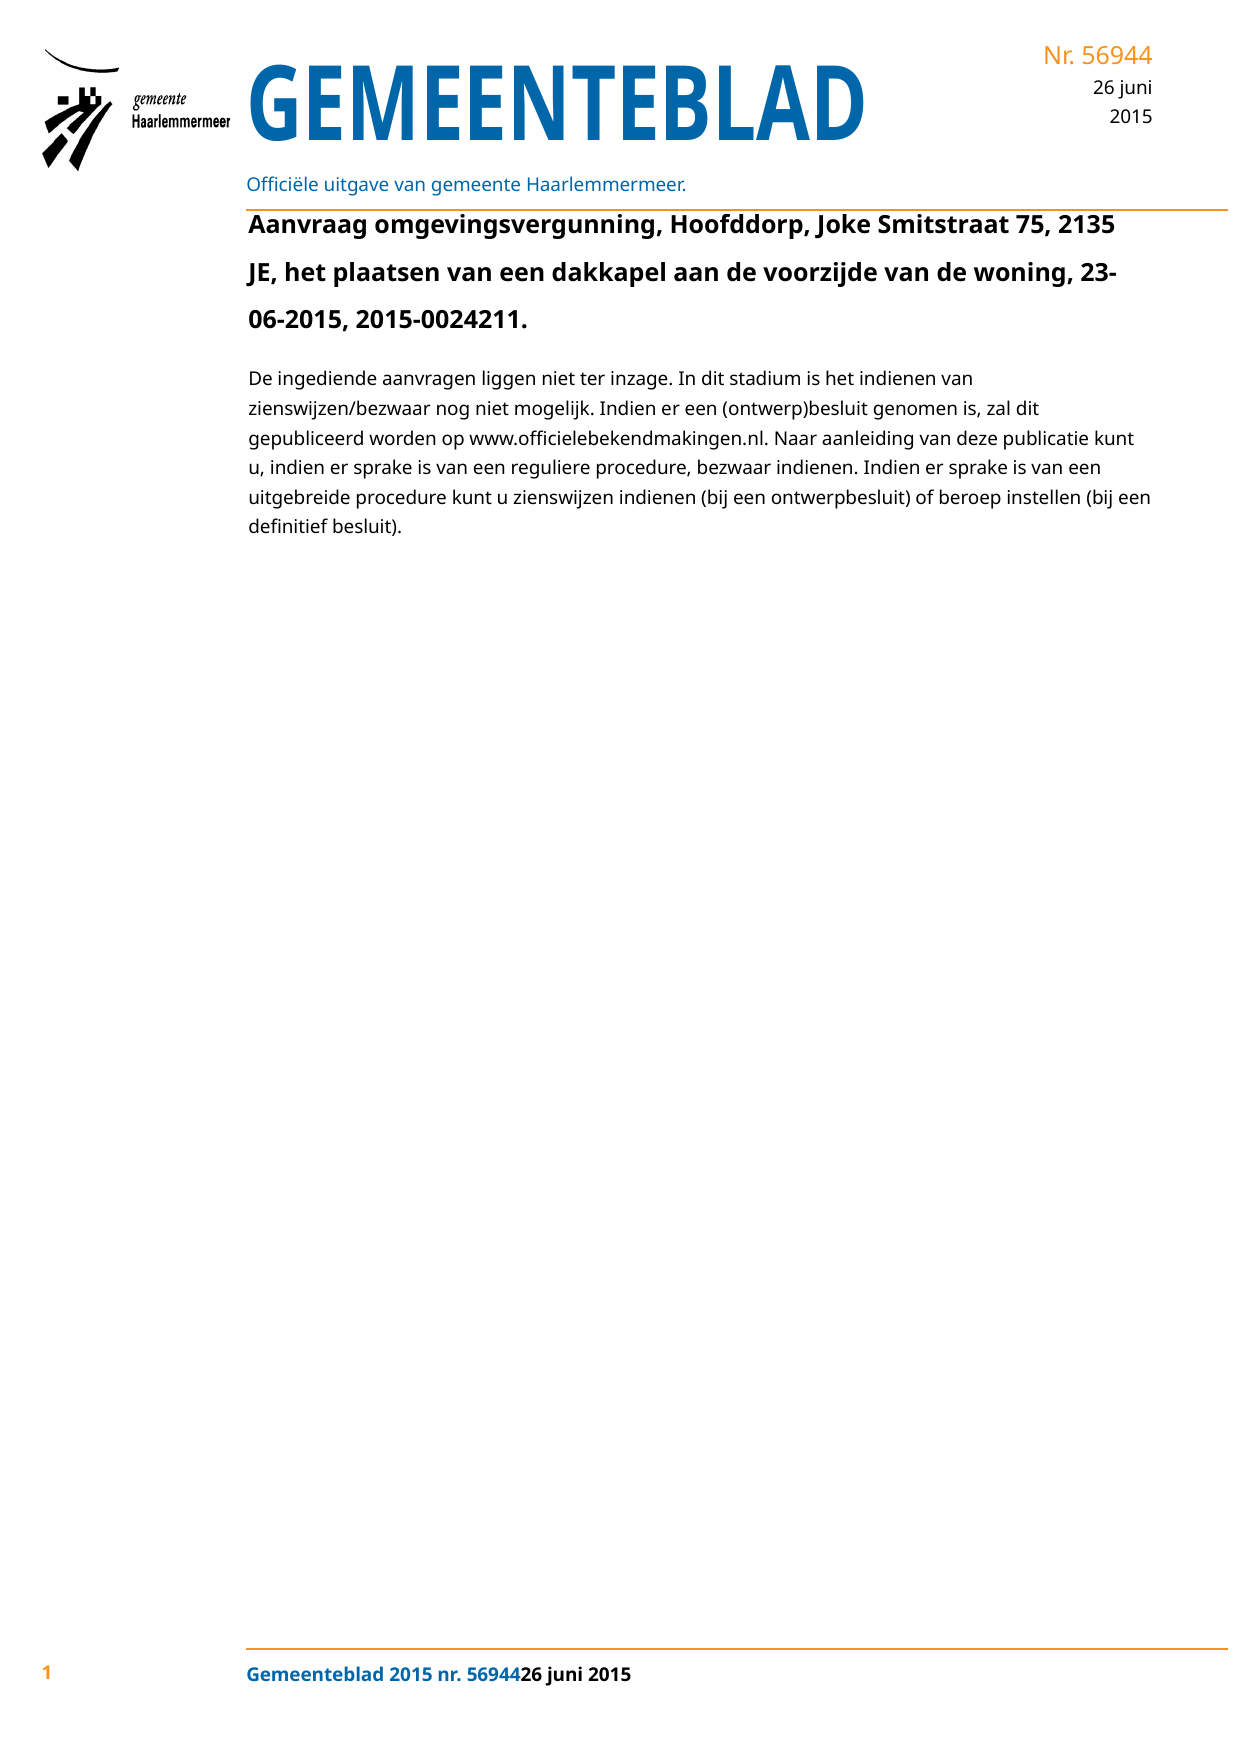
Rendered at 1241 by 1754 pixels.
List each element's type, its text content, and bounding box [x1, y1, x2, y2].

text Aanvraag omgevingsvergunning, Hoofddorp, Joke Smitstraat 75, 2135 JE, het plaatsen van een dakkapel aan de voorzijde van de woning, 23-06-2015, 2015-0024211. [248, 211, 1152, 336]
picture [41, 47, 231, 172]
text De ingediende aanvragen liggen niet ter inzage. In dit stadium is het indienen van zienswijzen/bezwaar nog niet mogelijk. Indien er een (ontwerp)besluit genomen is, zal dit gepubliceerd worden op www.officielebekendmakingen.nl. Naar aanleiding van deze publicatie kunt u, indien er sprake is van een reguliere procedure, bezwaar indienen. Indien er sprake is van een uitgebreide procedure kunt u zienswijzen indienen (bij een ontwerpbesluit) of beroep instellen (bij een definitief besluit). [248, 366, 1152, 539]
